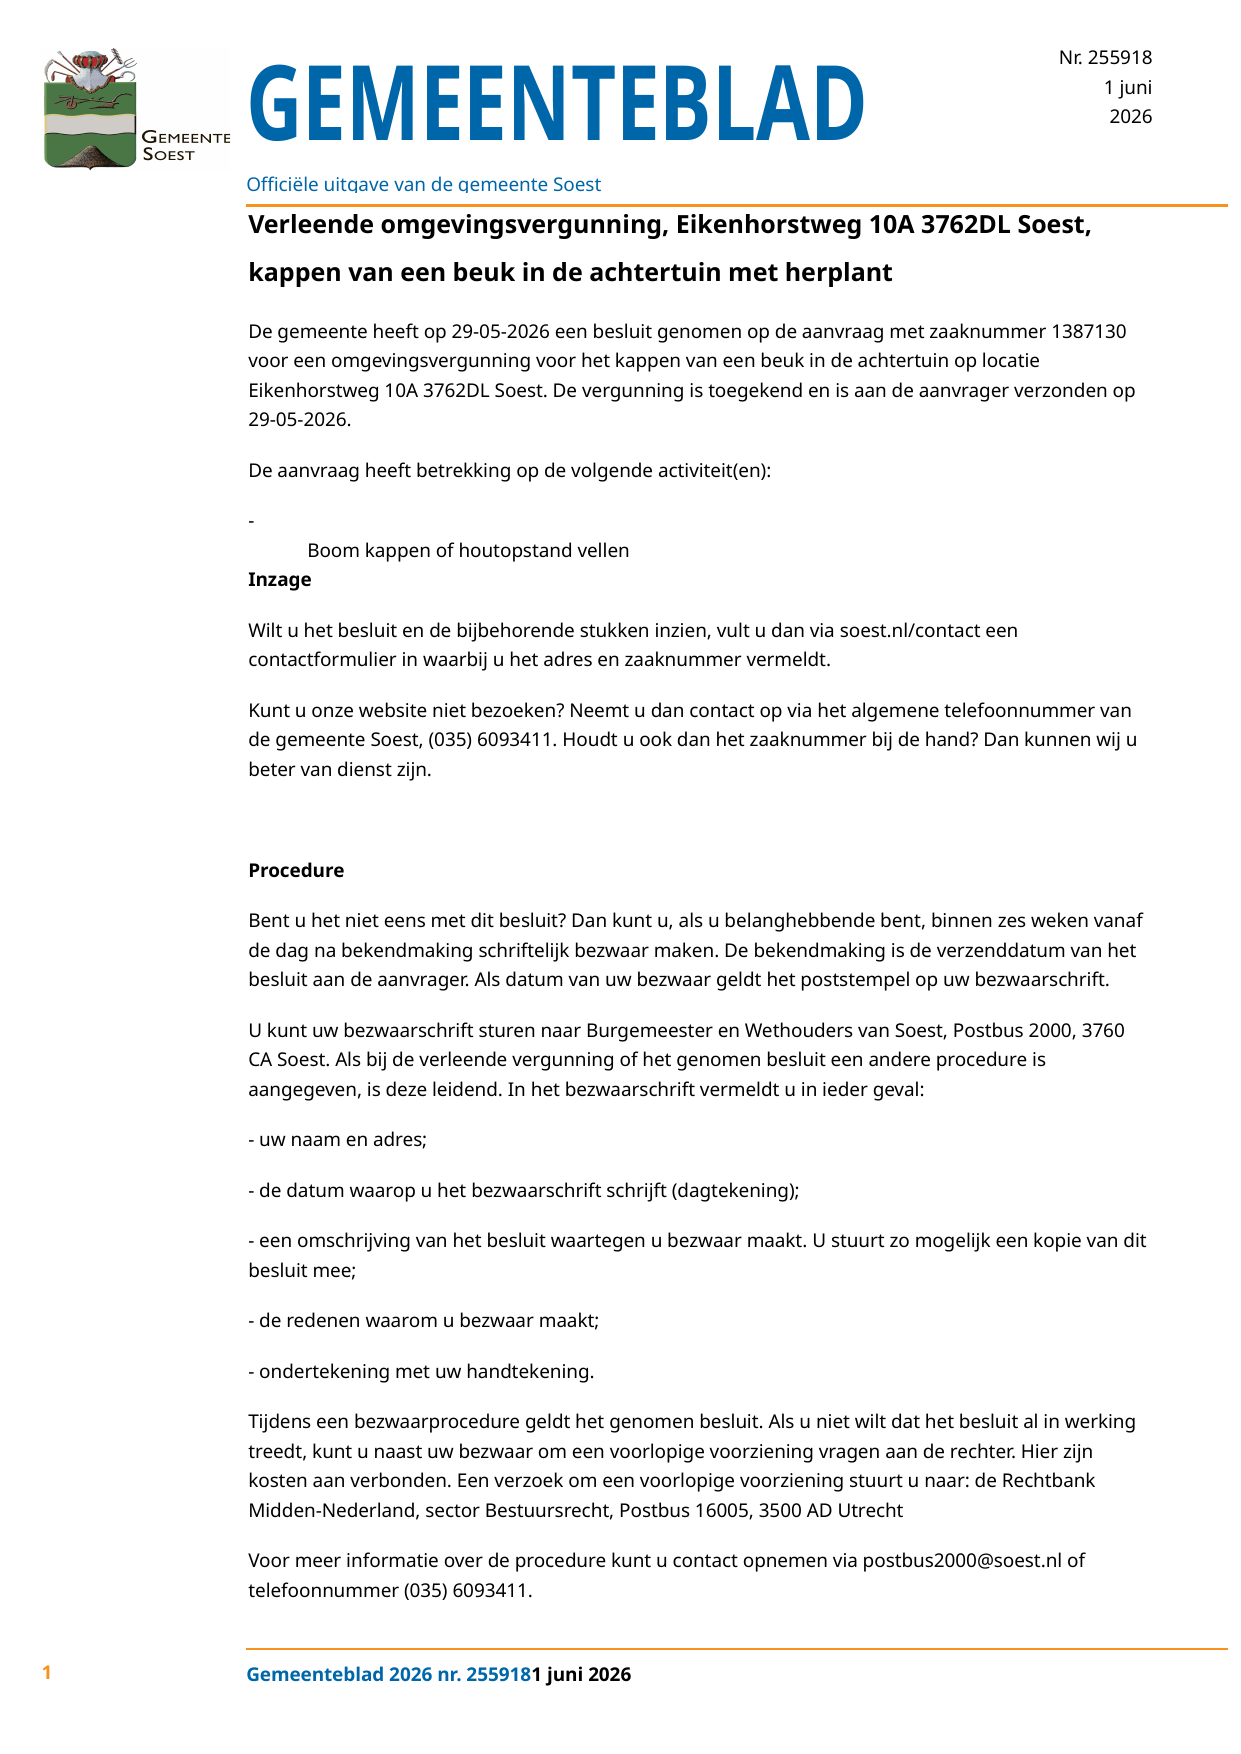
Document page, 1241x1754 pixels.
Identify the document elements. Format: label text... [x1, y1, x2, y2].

text - de redenen waarom u bezwaar maakt; [248, 1307, 1152, 1333]
list Boom kappen of houtopstand vellen [248, 537, 1152, 563]
text De gemeente heeft op 29-05-2026 een besluit genomen op de aanvraag met zaaknummer 1387130 voor een omgevingsvergunning voor het kappen van een beuk in de achtertuin op locatie Eikenhorstweg 10A 3762DL Soest. De vergunning is toegekend en is aan de aanvrager verzonden op 29-05-2026. [248, 318, 1152, 432]
text - uw naam en adres; [248, 1127, 1152, 1152]
picture [41, 47, 231, 172]
text Kunt u onze website niet bezoeken? Neemt u dan contact op via het algemene telefoonnummer van de gemeente Soest, (035) 6093411. Houdt u ook dan het zaaknummer bij de hand? Dan kunnen wij u beter van dienst zijn. [248, 697, 1152, 782]
text Wilt u het besluit en de bijbehorende stukken inzien, vult u dan via soest.nl/contact een contactformulier in waarbij u het adres en zaaknummer vermeldt. [248, 617, 1152, 672]
text - de datum waarop u het bezwaarschrift schrijft (dagtekening); [248, 1177, 1152, 1203]
text Bent u het niet eens met dit besluit? Dan kunt u, als u belanghebbende bent, binnen zes weken vanaf de dag na bekendmaking schriftelijk bezwaar maken. De bekendmaking is de verzenddatum van het besluit aan de aanvrager. Als datum van uw bezwaar geldt het poststempel op uw bezwaarschrift. [248, 907, 1152, 992]
text De aanvraag heeft betrekking op de volgende activiteit(en): [248, 457, 1152, 483]
text Verleende omgevingsvergunning, Eikenhorstweg 10A 3762DL Soest, kappen van een beuk in de achtertuin met herplant [248, 207, 1152, 288]
text - een omschrijving van het besluit waartegen u bezwaar maakt. U stuurt zo mogelijk een kopie van dit besluit mee; [248, 1227, 1152, 1283]
text - ondertekening met uw handtekening. [248, 1358, 1152, 1384]
text Tijdens een bezwaarprocedure geldt het genomen besluit. Als u niet wilt dat het besluit al in werking treedt, kunt u naast uw bezwaar om een voorlopige voorziening vragen aan de rechter. Hier zijn kosten aan verbonden. Een verzoek om een voorlopige voorziening stuurt u naar: de Rechtbank Midden-Nederland, sector Bestuursrecht, Postbus 16005, 3500 AD Utrecht [248, 1408, 1152, 1523]
text U kunt uw bezwaarschrift sturen naar Burgemeester en Wethouders van Soest, Postbus 2000, 3760 CA Soest. Als bij de verleende vergunning of het genomen besluit een andere procedure is aangegeven, is deze leidend. In het bezwaarschrift vermeldt u in ieder geval: [248, 1017, 1152, 1102]
text Voor meer informatie over de procedure kunt u contact opnemen via postbus2000@soest.nl of telefoonnummer (035) 6093411. [248, 1547, 1152, 1603]
text Procedure [248, 857, 1152, 883]
text Inzage [248, 567, 1152, 592]
